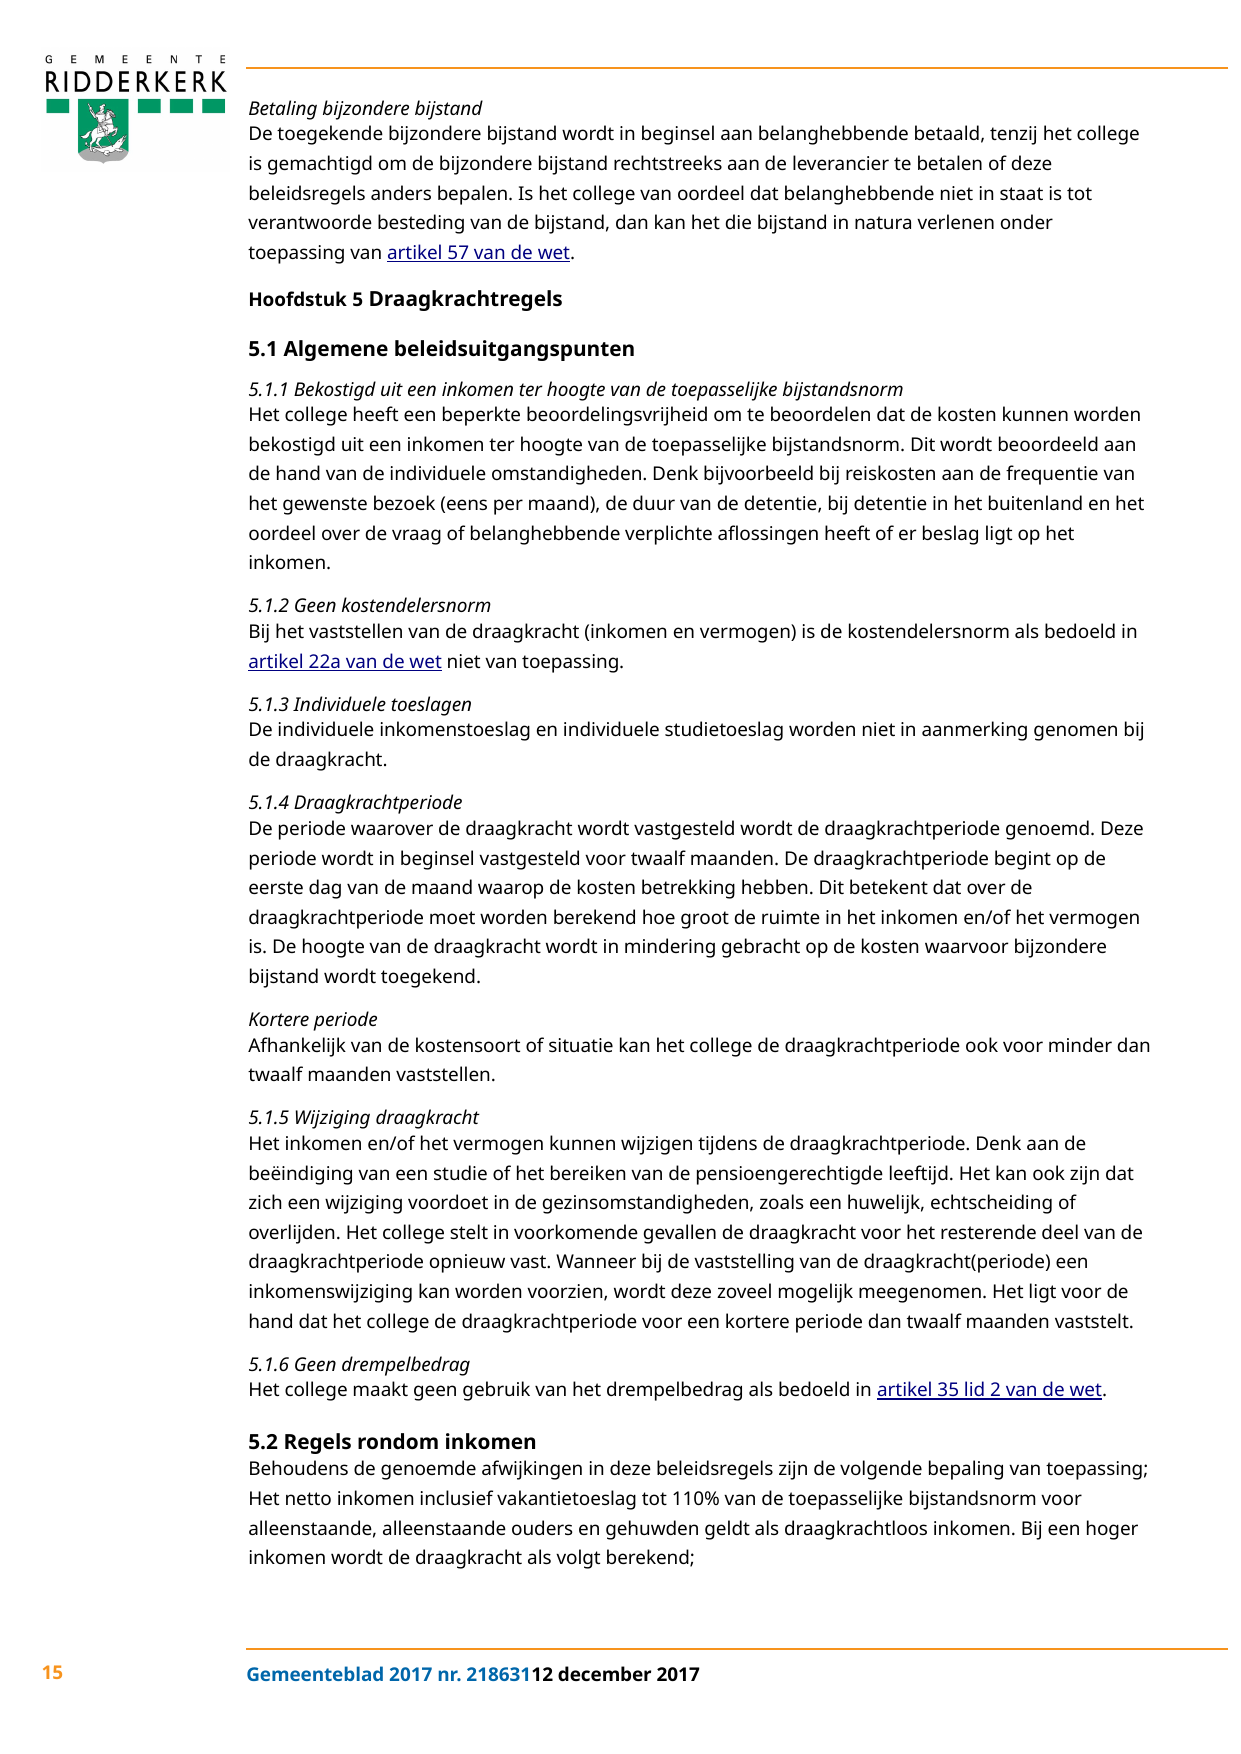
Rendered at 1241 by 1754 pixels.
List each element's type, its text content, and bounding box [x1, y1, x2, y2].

text 5.1.5 Wijziging draagkracht [248, 1104, 1152, 1130]
text 5.1.4 Draagkrachtperiode [248, 789, 1152, 815]
text 5.1.3 Individuele toeslagen [248, 691, 1152, 717]
text De periode waarover de draagkracht wordt vastgesteld wordt de draagkrachtperiode genoemd. Deze periode wordt in beginsel vastgesteld voor twaalf maanden. De draagkrachtperiode begint op de eerste dag van de maand waarop de kosten betrekking hebben. Dit betekent dat over de draagkrachtperiode moet worden berekend hoe groot de ruimte in het inkomen en/of het vermogen is. De hoogte van de draagkracht wordt in mindering gebracht op de kosten waarvoor bijzondere bijstand wordt toegekend. [248, 815, 1152, 989]
text 5.1.1 Bekostigd uit een inkomen ter hoogte van de toepasselijke bijstandsnorm [248, 376, 1152, 401]
text Bij het vaststellen van de draagkracht (inkomen en vermogen) is de kostendelersnorm als bedoeld in artikel 22a van de wet niet van toepassing. [248, 618, 1152, 673]
text Het college maakt geen gebruik van het drempelbedrag als bedoeld in artikel 35 lid 2 van de wet. [248, 1377, 1152, 1402]
text Hoofdstuk 5 Draagkrachtregels [248, 284, 1152, 313]
text Kortere periode [248, 1006, 1152, 1032]
text De individuele inkomenstoeslag en individuele studietoeslag worden niet in aanmerking genomen bij de draagkracht. [248, 717, 1152, 772]
text Betaling bijzondere bijstand [248, 95, 1152, 121]
text Behoudens de genoemde afwijkingen in deze beleidsregels zijn de volgende bepaling van toepassing; [248, 1456, 1152, 1481]
text 5.1.6 Geen drempelbedrag [248, 1351, 1152, 1377]
text Het college heeft een beperkte beoordelingsvrijheid om te beoordelen dat de kosten kunnen worden bekostigd uit een inkomen ter hoogte van de toepasselijke bijstandsnorm. Dit wordt beoordeeld aan de hand van de individuele omstandigheden. Denk bijvoorbeeld bij reiskosten aan de frequentie van het gewenste bezoek (eens per maand), de duur van de detentie, bij detentie in het buitenland en het oordeel over de vraag of belanghebbende verplichte aflossingen heeft of er beslag ligt op het inkomen. [248, 401, 1152, 575]
text De toegekende bijzondere bijstand wordt in beginsel aan belanghebbende betaald, tenzij het college is gemachtigd om de bijzondere bijstand rechtstreeks aan de leverancier te betalen of deze beleidsregels anders bepalen. Is het college van oordeel dat belanghebbende niet in staat is tot verantwoorde besteding van de bijstand, dan kan het die bijstand in natura verlenen onder toepassing van artikel 57 van de wet. [248, 121, 1152, 264]
text 5.1.2 Geen kostendelersnorm [248, 592, 1152, 618]
text Het inkomen en/of het vermogen kunnen wijzigen tijdens de draagkrachtperiode. Denk aan de beëindiging van een studie of het bereiken van de pensioengerechtigde leeftijd. Het kan ook zijn dat zich een wijziging voordoet in de gezinsomstandigheden, zoals een huwelijk, echtscheiding of overlijden. Het college stelt in voorkomende gevallen de draagkracht voor het resterende deel van de draagkrachtperiode opnieuw vast. Wanneer bij de vaststelling van de draagkracht(periode) een inkomenswijziging kan worden voorzien, wordt deze zoveel mogelijk meegenomen. Het ligt voor de hand dat het college de draagkrachtperiode voor een kortere periode dan twaalf maanden vaststelt. [248, 1130, 1152, 1333]
text Afhankelijk van de kostensoort of situatie kan het college de draagkrachtperiode ook voor minder dan twaalf maanden vaststellen. [248, 1032, 1152, 1087]
text Het netto inkomen inclusief vakantietoeslag tot 110% van de toepasselijke bijstandsnorm voor alleenstaande, alleenstaande ouders en gehuwden geldt als draagkrachtloos inkomen. Bij een hoger inkomen wordt de draagkracht als volgt berekend; [248, 1485, 1152, 1570]
picture [41, 47, 231, 172]
text 5.2 Regels rondom inkomen [248, 1427, 1152, 1456]
text 5.1 Algemene beleidsuitgangspunten [248, 334, 1152, 362]
